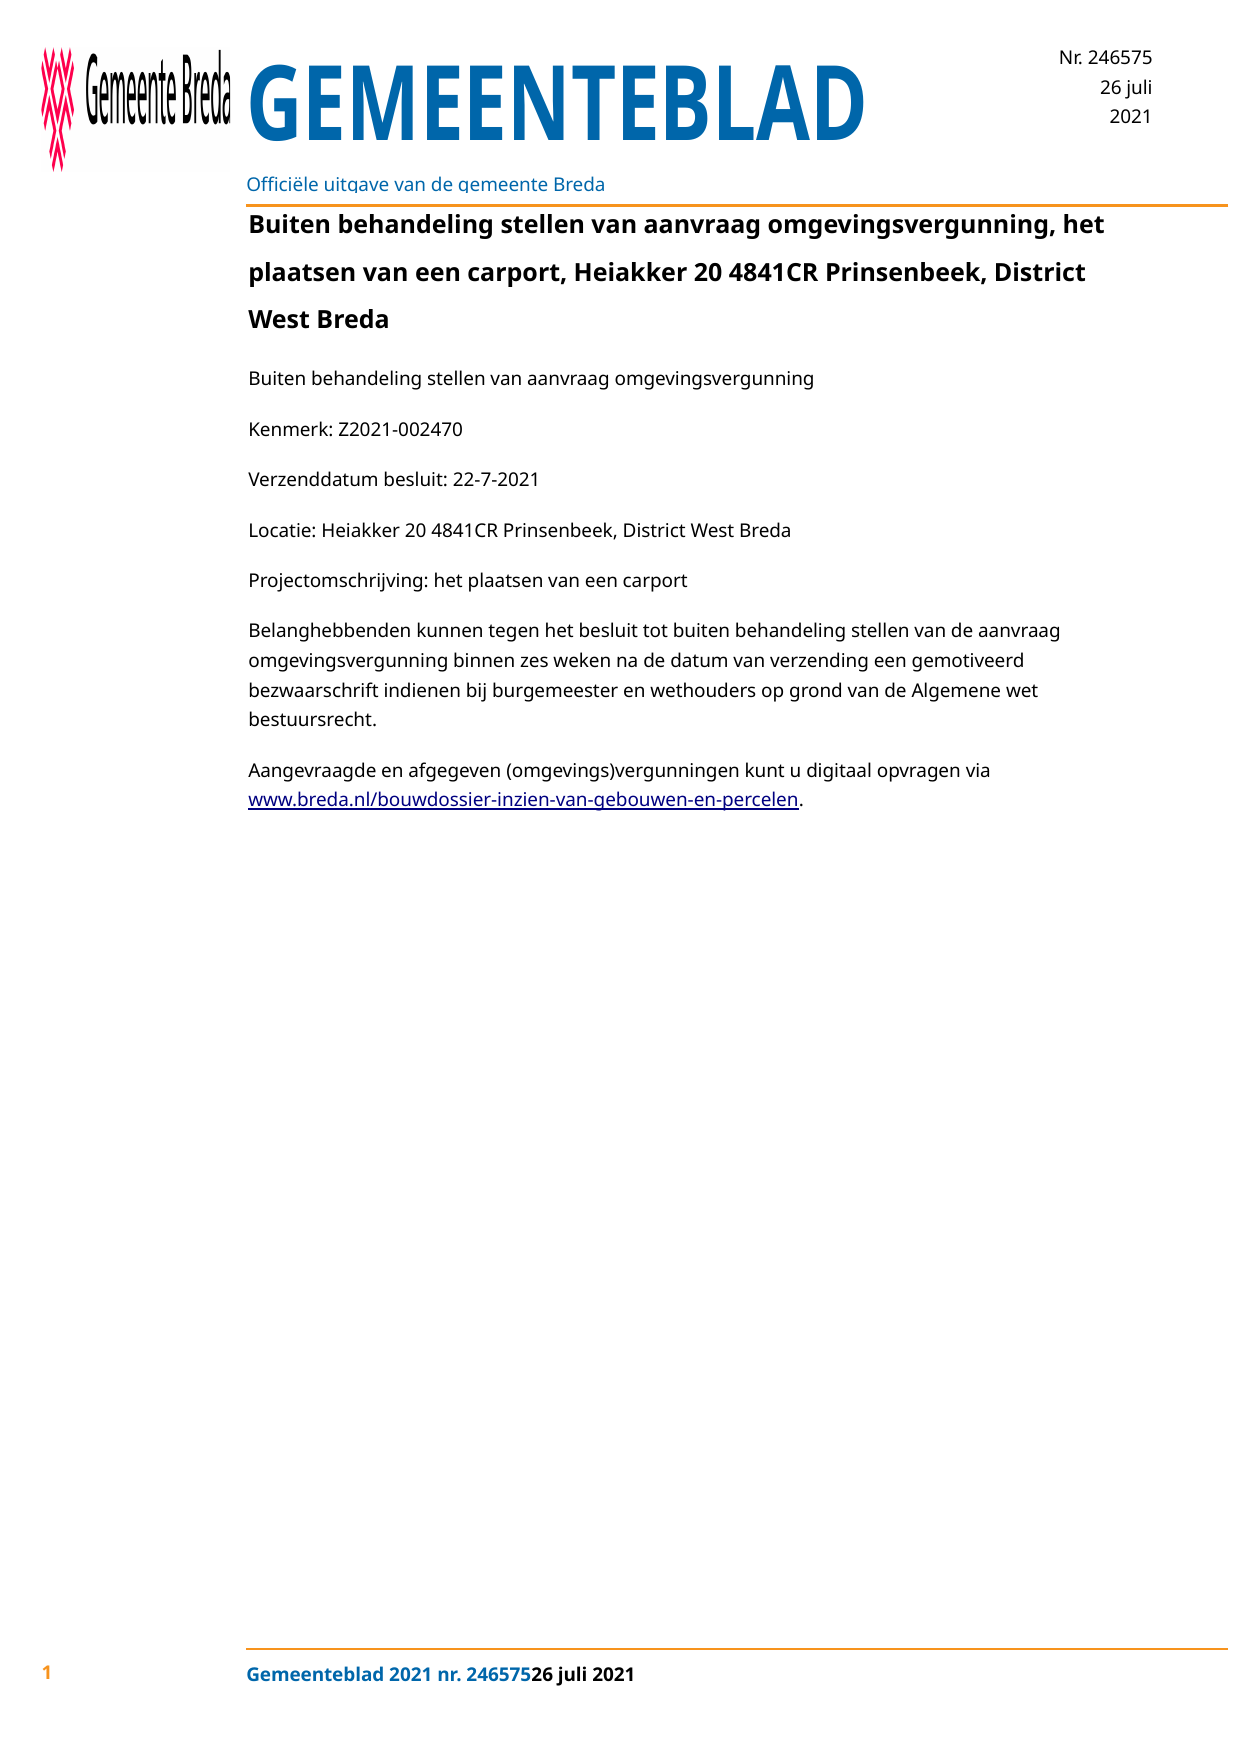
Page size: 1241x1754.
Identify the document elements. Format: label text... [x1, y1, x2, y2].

text Buiten behandeling stellen van aanvraag omgevingsvergunning [248, 366, 1152, 391]
picture [41, 47, 231, 172]
text Locatie: Heiakker 20 4841CR Prinsenbeek, District West Breda [248, 517, 1152, 542]
text Aangevraagde en afgegeven (omgevings)vergunningen kunt u digitaal opvragen via www.breda.nl/bouwdossier-inzien-van-gebouwen-en-percelen. [248, 757, 1152, 812]
text Belanghebbenden kunnen tegen het besluit tot buiten behandeling stellen van de aanvraag omgevingsvergunning binnen zes weken na de datum van verzending een gemotiveerd bezwaarschrift indienen bij burgemeester en wethouders op grond van de Algemene wet bestuursrecht. [248, 618, 1152, 732]
text Verzenddatum besluit: 22-7-2021 [248, 466, 1152, 492]
text Buiten behandeling stellen van aanvraag omgevingsvergunning, het plaatsen van een carport, Heiakker 20 4841CR Prinsenbeek, District West Breda [248, 207, 1152, 336]
text Kenmerk: Z2021-002470 [248, 416, 1152, 442]
text Projectomschrijving: het plaatsen van een carport [248, 567, 1152, 593]
